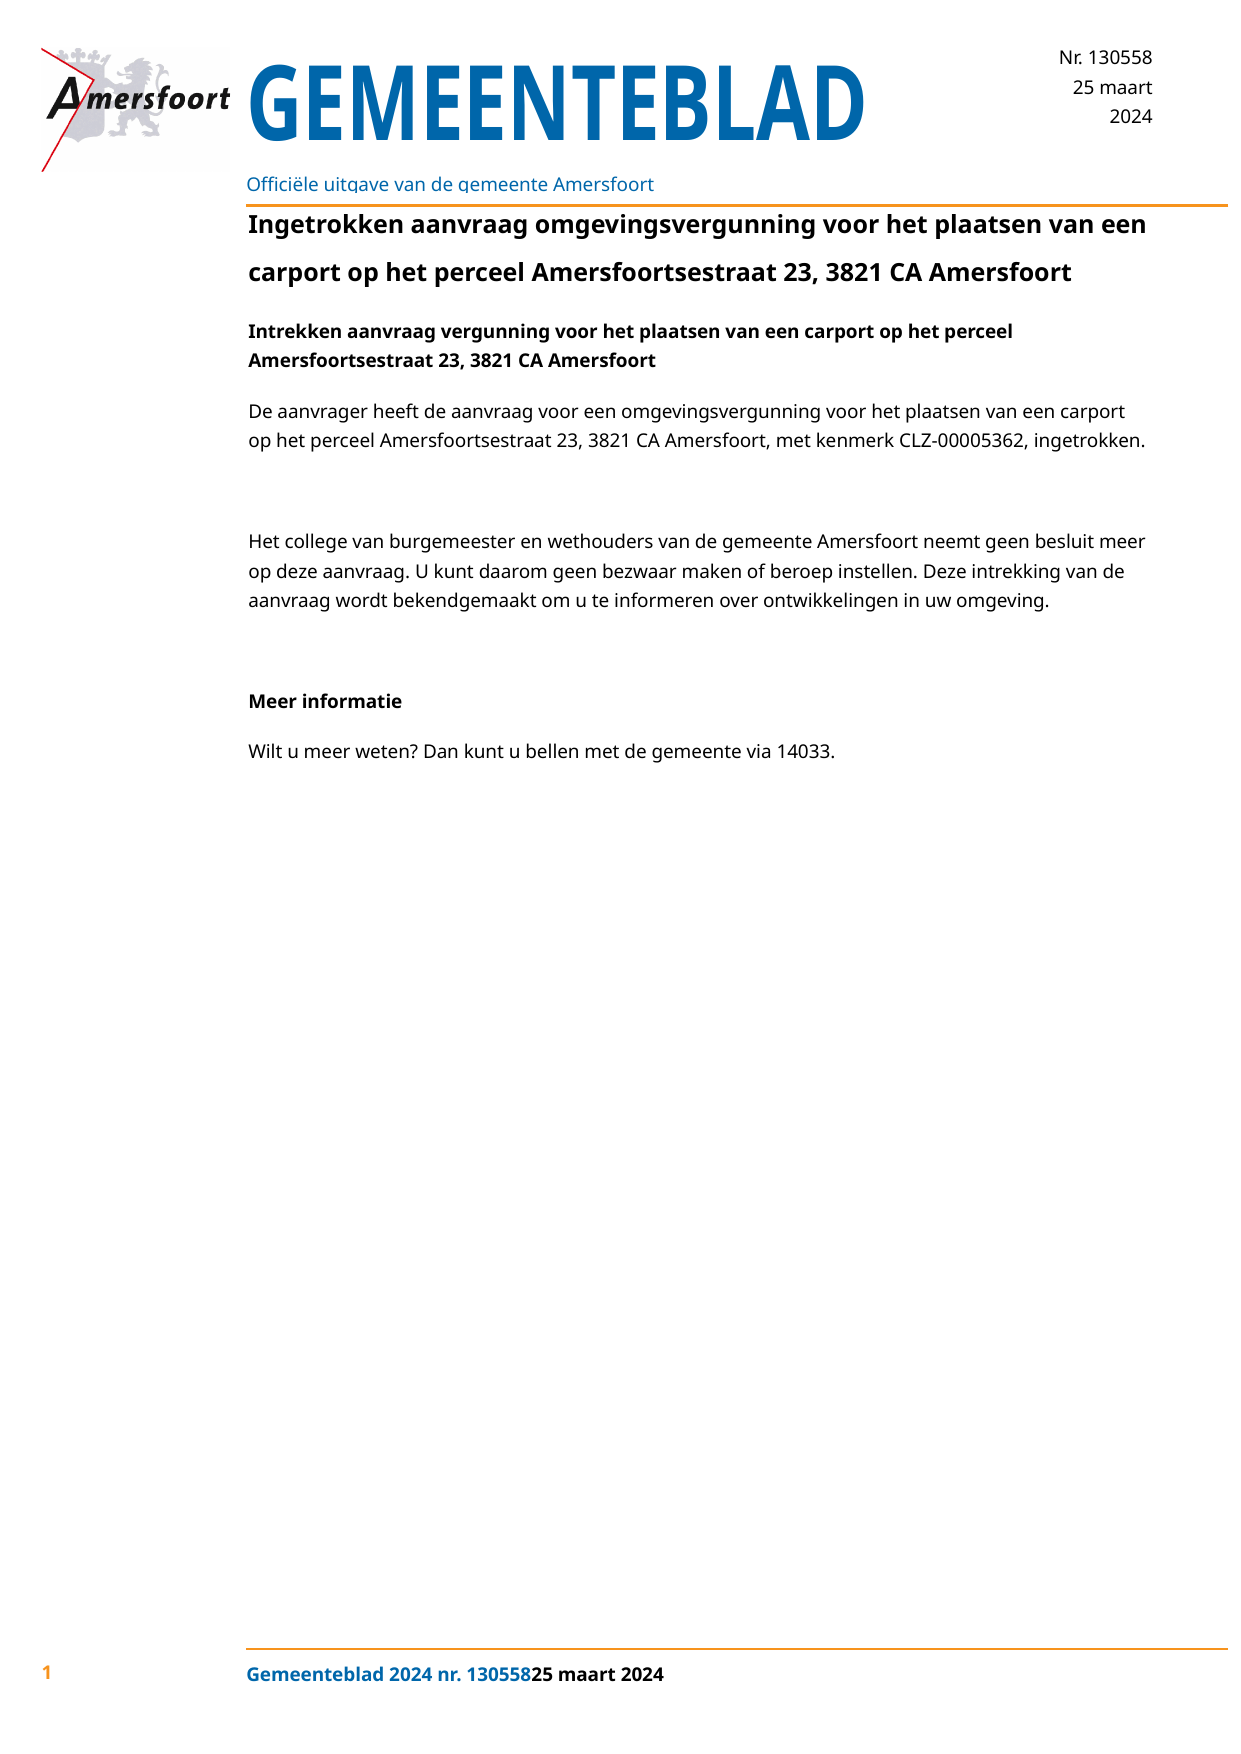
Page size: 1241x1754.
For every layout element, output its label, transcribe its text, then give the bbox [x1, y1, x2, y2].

text Het college van burgemeester en wethouders van de gemeente Amersfoort neemt geen besluit meer op deze aanvraag. U kunt daarom geen bezwaar maken of beroep instellen. Deze intrekking van de aanvraag wordt bekendgemaakt om u te informeren over ontwikkelingen in uw omgeving. [248, 528, 1152, 613]
text Meer informatie [248, 688, 1152, 714]
text Ingetrokken aanvraag omgevingsvergunning voor het plaatsen van een carport op het perceel Amersfoortsestraat 23, 3821 CA Amersfoort [248, 207, 1152, 288]
text Intrekken aanvraag vergunning voor het plaatsen van een carport op het perceel Amersfoortsestraat 23, 3821 CA Amersfoort [248, 318, 1152, 373]
text Wilt u meer weten? Dan kunt u bellen met de gemeente via 14033. [248, 739, 1152, 764]
picture [41, 47, 231, 172]
text De aanvrager heeft de aanvraag voor een omgevingsvergunning voor het plaatsen van een carport op het perceel Amersfoortsestraat 23, 3821 CA Amersfoort, met kenmerk CLZ-00005362, ingetrokken. [248, 398, 1152, 453]
